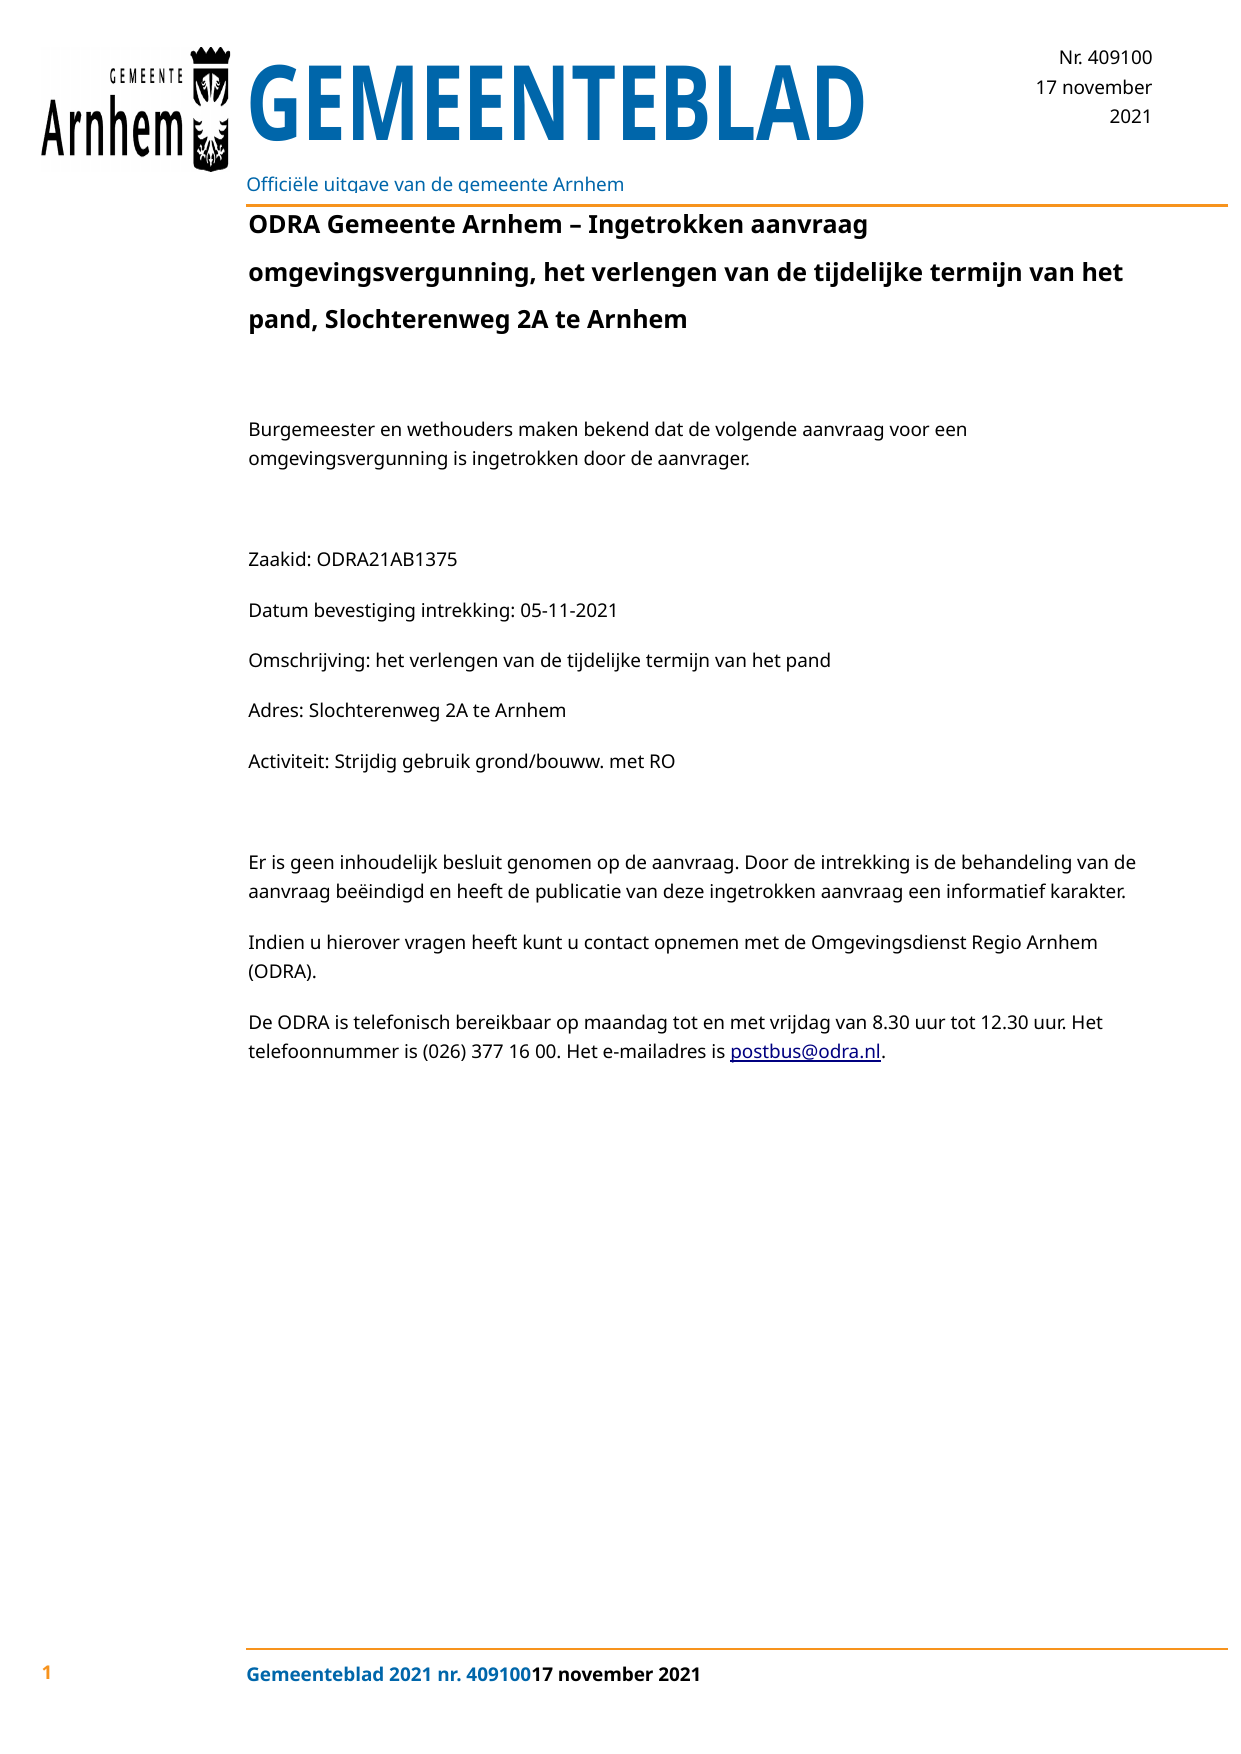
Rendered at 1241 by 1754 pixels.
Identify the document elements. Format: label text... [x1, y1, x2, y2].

text Activiteit: Strijdig gebruik grond/bouww. met RO [248, 748, 1152, 774]
text Zaakid: ODRA21AB1375 [248, 546, 1152, 572]
text Burgemeester en wethouders maken bekend dat de volgende aanvraag voor een omgevingsvergunning is ingetrokken door de aanvrager. [248, 416, 1152, 471]
text Datum bevestiging intrekking: 05-11-2021 [248, 597, 1152, 622]
text Omschrijving: het verlengen van de tijdelijke termijn van het pand [248, 647, 1152, 673]
picture [41, 47, 231, 172]
text Adres: Slochterenweg 2A te Arnhem [248, 698, 1152, 723]
text De ODRA is telefonisch bereikbaar op maandag tot en met vrijdag van 8.30 uur tot 12.30 uur. Het telefoonnummer is (026) 377 16 00. Het e-mailadres is postbus@odra.nl. [248, 1009, 1152, 1064]
text Indien u hierover vragen heeft kunt u contact opnemen met de Omgevingsdienst Regio Arnhem (ODRA). [248, 929, 1152, 984]
text Er is geen inhoudelijk besluit genomen op de aanvraag. Door de intrekking is de behandeling van de aanvraag beëindigd en heeft de publicatie van deze ingetrokken aanvraag een informatief karakter. [248, 849, 1152, 904]
text ODRA Gemeente Arnhem – Ingetrokken aanvraag omgevingsvergunning, het verlengen van de tijdelijke termijn van het pand, Slochterenweg 2A te Arnhem [248, 207, 1152, 336]
